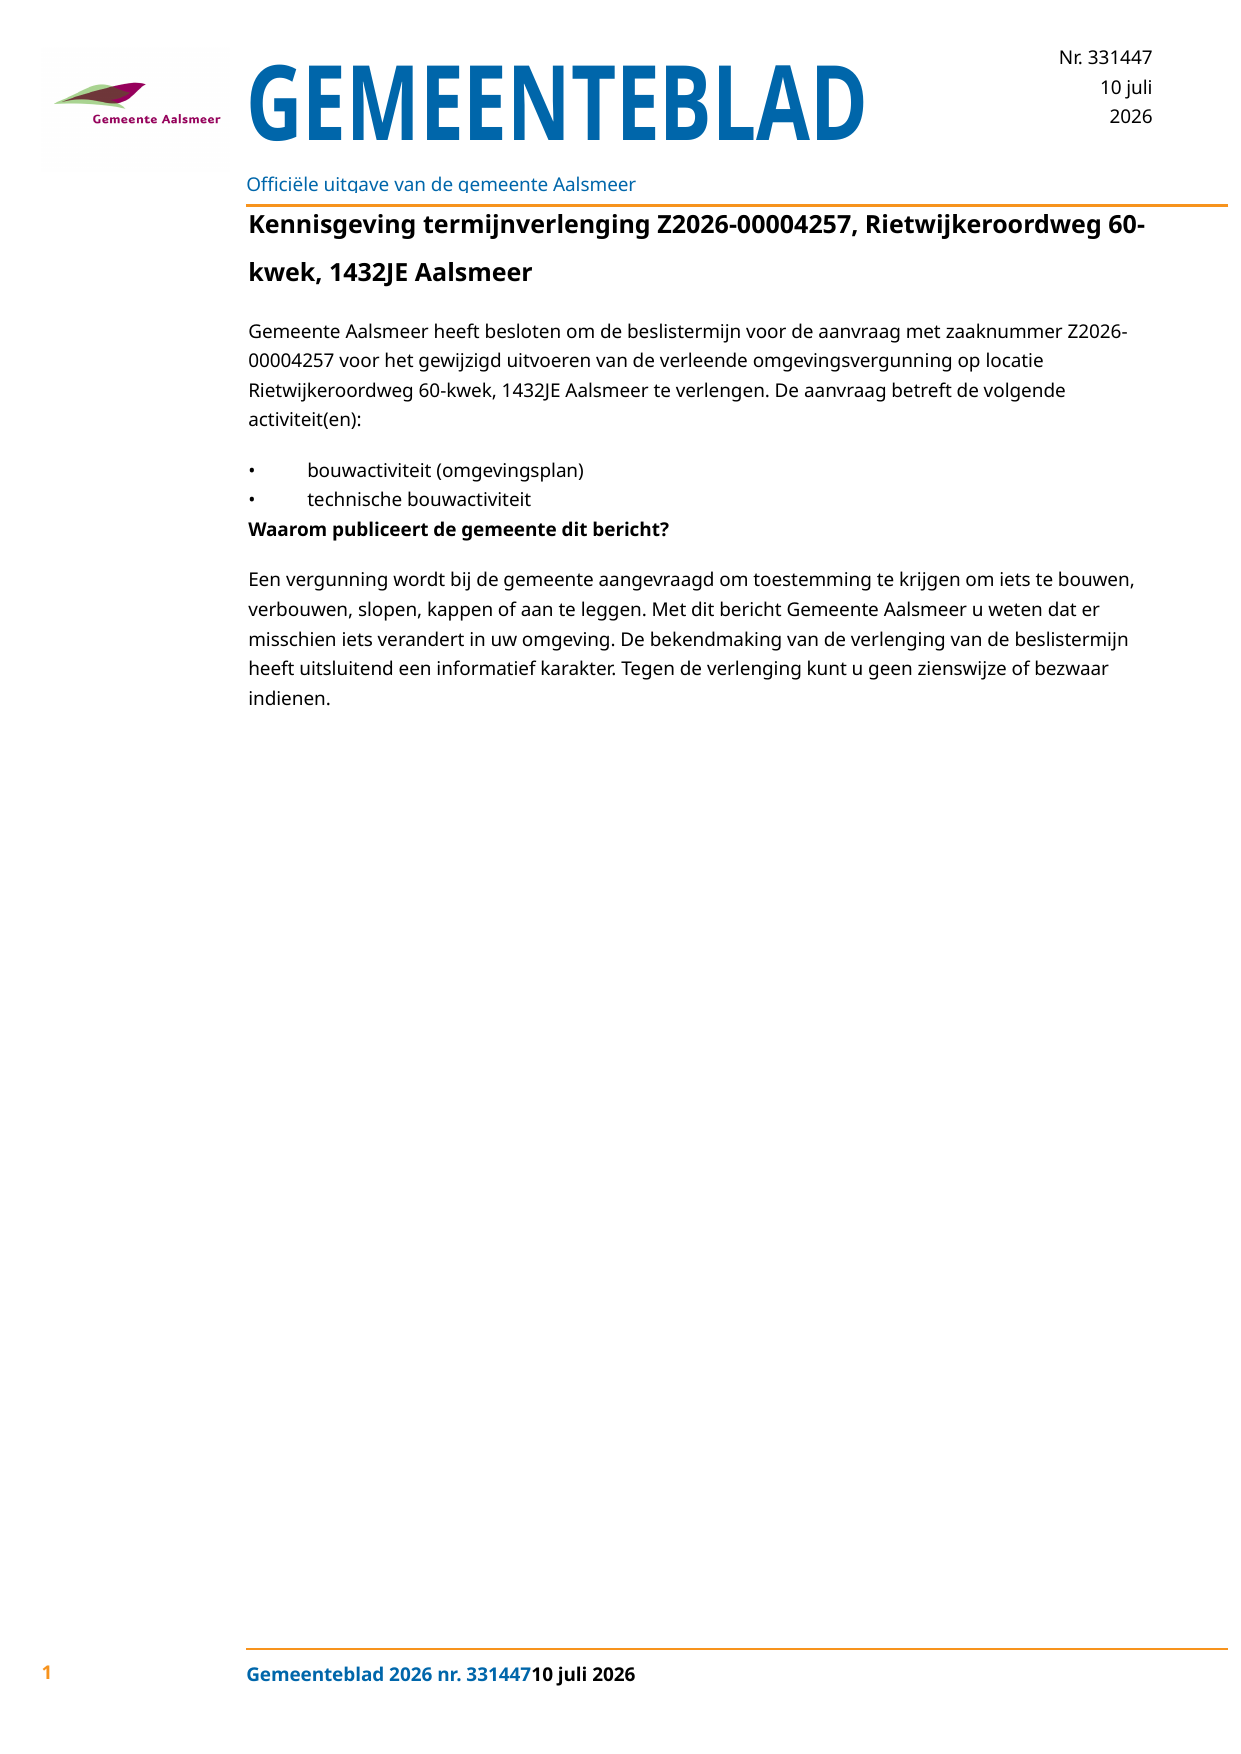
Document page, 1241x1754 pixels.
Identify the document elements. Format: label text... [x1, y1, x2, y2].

picture [41, 47, 231, 172]
text Gemeente Aalsmeer heeft besloten om de beslistermijn voor de aanvraag met zaaknummer Z2026-00004257 voor het gewijzigd uitvoeren van de verleende omgevingsvergunning op locatie Rietwijkeroordweg 60-kwek, 1432JE Aalsmeer te verlengen. De aanvraag betreft de volgende activiteit(en): [248, 318, 1152, 432]
text Kennisgeving termijnverlenging Z2026-00004257, Rietwijkeroordweg 60-kwek, 1432JE Aalsmeer [248, 207, 1152, 288]
text Waarom publiceert de gemeente dit bericht? [248, 516, 1152, 542]
list bouwactiviteit (omgevingsplan) [248, 457, 1152, 483]
text Een vergunning wordt bij de gemeente aangevraagd om toestemming te krijgen om iets te bouwen, verbouwen, slopen, kappen of aan te leggen. Met dit bericht Gemeente Aalsmeer u weten dat er misschien iets verandert in uw omgeving. De bekendmaking van de verlenging van de beslistermijn heeft uitsluitend een informatief karakter. Tegen de verlenging kunt u geen zienswijze of bezwaar indienen. [248, 567, 1152, 711]
list technische bouwactiviteit [248, 487, 1152, 512]
